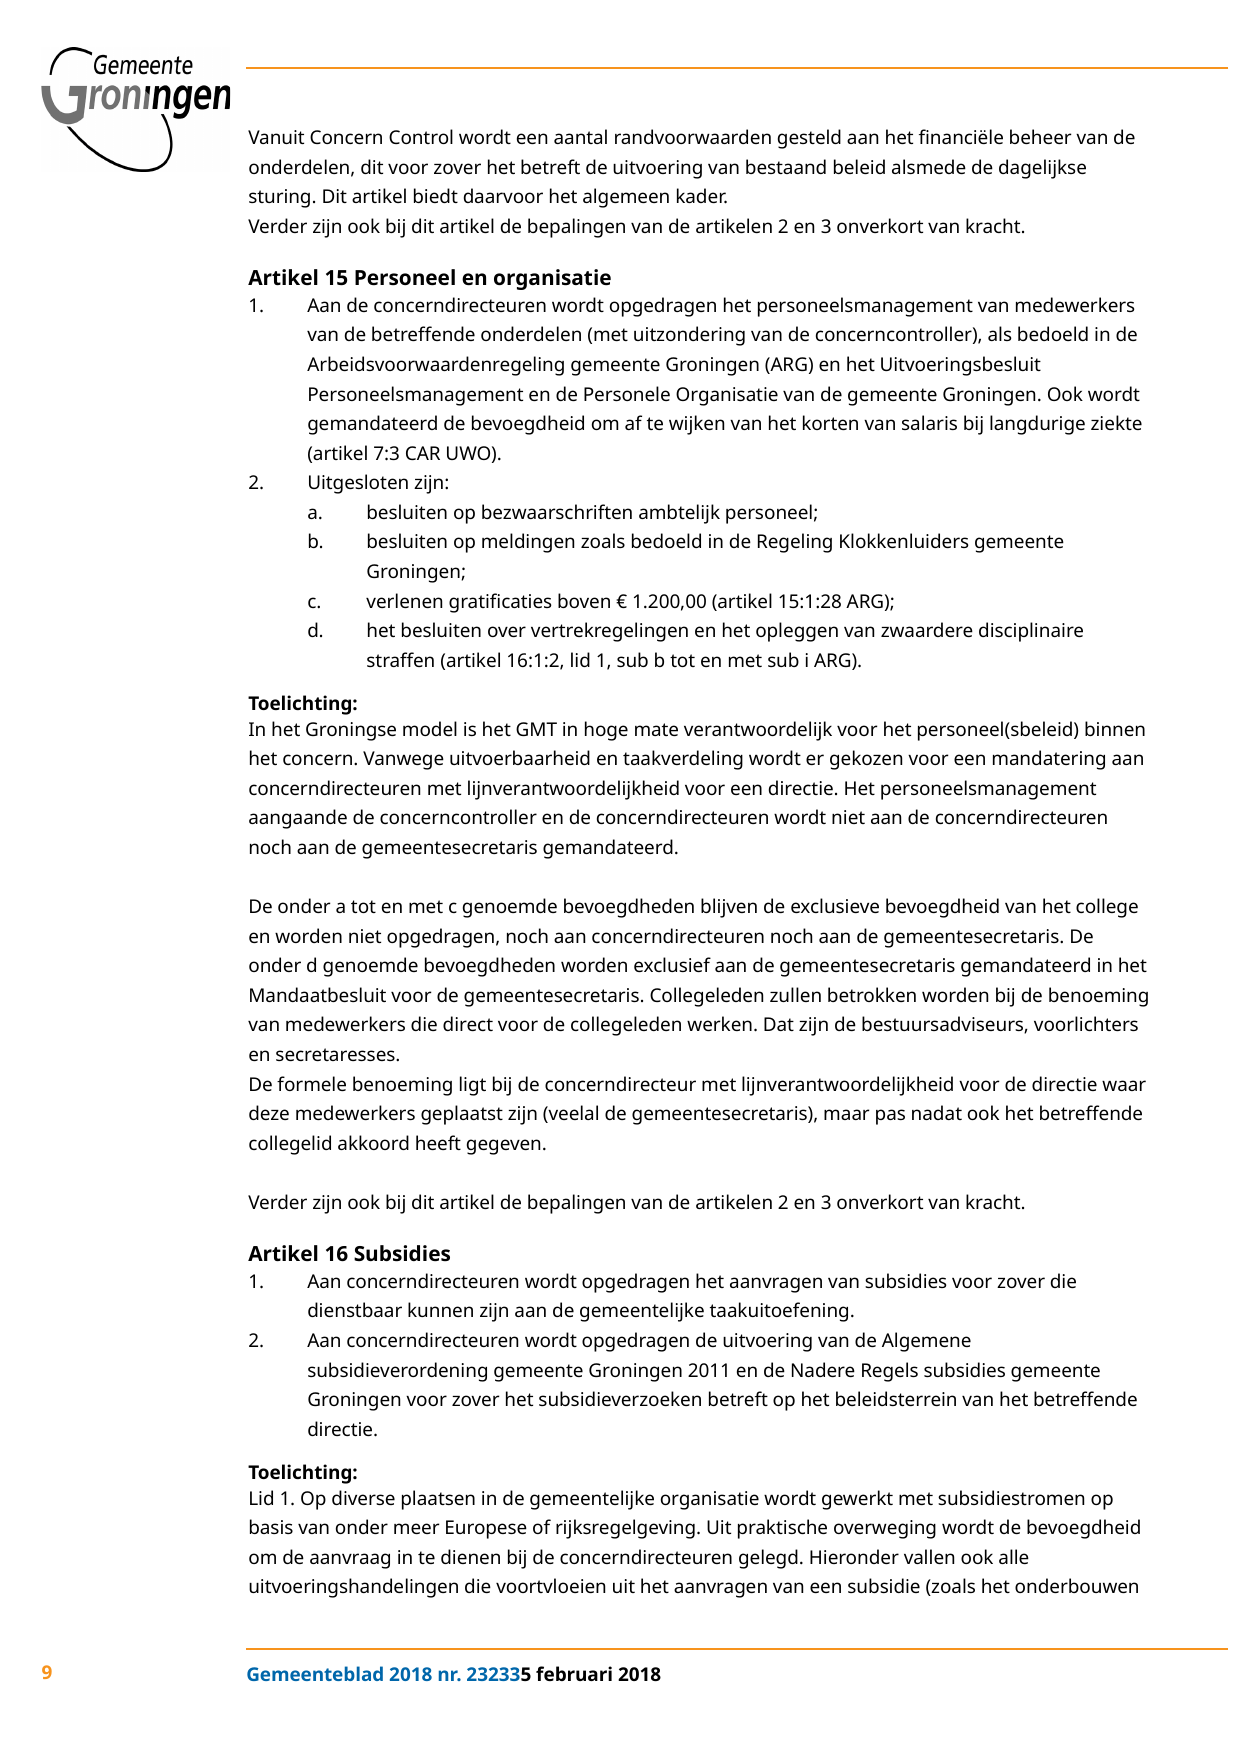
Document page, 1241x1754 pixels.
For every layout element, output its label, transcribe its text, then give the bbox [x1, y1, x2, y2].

list Aan concerndirecteuren wordt opgedragen de uitvoering van de Algemene subsidieverordening gemeente Groningen 2011 en de Nadere Regels subsidies gemeente Groningen voor zover het subsidieverzoeken betreft op het beleidsterrein van het betreffende directie. [248, 1327, 1152, 1442]
list besluiten op meldingen zoals bedoeld in de Regeling Klokkenluiders gemeente Groningen; [307, 529, 1152, 584]
list Aan concerndirecteuren wordt opgedragen het aanvragen van subsidies voor zover die dienstbaar kunnen zijn aan de gemeentelijke taakuitoefening. [248, 1268, 1152, 1323]
text Verder zijn ook bij dit artikel de bepalingen van de artikelen 2 en 3 onverkort van kracht. [248, 213, 1152, 239]
text Vanuit Concern Control wordt een aantal randvoorwaarden gesteld aan het financiële beheer van de onderdelen, dit voor zover het betreft de uitvoering van bestaand beleid alsmede de dagelijkse sturing. Dit artikel biedt daarvoor het algemeen kader. [248, 124, 1152, 209]
text Toelichting: [248, 690, 1152, 716]
picture [41, 47, 231, 172]
text De onder a tot en met c genoemde bevoegdheden blijven de exclusieve bevoegdheid van het college en worden niet opgedragen, noch aan concerndirecteuren noch aan de gemeentesecretaris. De onder d genoemde bevoegdheden worden exclusief aan de gemeentesecretaris gemandateerd in het Mandaatbesluit voor de gemeentesecretaris. Collegeleden zullen betrokken worden bij de benoeming van medewerkers die direct voor de collegeleden werken. Dat zijn de bestuursadviseurs, voorlichters en secretaresses. [248, 893, 1152, 1067]
text Artikel 16 Subsidies [248, 1239, 1152, 1268]
text Verder zijn ook bij dit artikel de bepalingen van de artikelen 2 en 3 onverkort van kracht. [248, 1189, 1152, 1215]
text Lid 1. Op diverse plaatsen in de gemeentelijke organisatie wordt gewerkt met subsidiestromen op basis van onder meer Europese of rijksregelgeving. Uit praktische overweging wordt de bevoegdheid om de aanvraag in te dienen bij de concerndirecteuren gelegd. Hieronder vallen ook alle uitvoeringshandelingen die voortvloeien uit het aanvragen van een subsidie (zoals het onderbouwen [248, 1485, 1152, 1599]
text De formele benoeming ligt bij de concerndirecteur met lijnverantwoordelijkheid voor de directie waar deze medewerkers geplaatst zijn (veelal de gemeentesecretaris), maar pas nadat ook het betreffende collegelid akkoord heeft gegeven. [248, 1071, 1152, 1156]
text Artikel 15 Personeel en organisatie [248, 263, 1152, 292]
text In het Groningse model is het GMT in hoge mate verantwoordelijk voor het personeel(sbeleid) binnen het concern. Vanwege uitvoerbaarheid en taakverdeling wordt er gekozen voor een mandatering aan concerndirecteuren met lijnverantwoordelijkheid voor een directie. Het personeelsmanagement aangaande de concerncontroller en de concerndirecteuren wordt niet aan de concerndirecteuren noch aan de gemeentesecretaris gemandateerd. [248, 716, 1152, 860]
text Toelichting: [248, 1459, 1152, 1485]
list het besluiten over vertrekregelingen en het opleggen van zwaardere disciplinaire straffen (artikel 16:1:2, lid 1, sub b tot en met sub i ARG). [307, 617, 1152, 673]
list Uitgesloten zijn: [248, 469, 1152, 495]
list Aan de concerndirecteuren wordt opgedragen het personeelsmanagement van medewerkers van de betreffende onderdelen (met uitzondering van de concerncontroller), als bedoeld in de Arbeidsvoorwaardenregeling gemeente Groningen (ARG) en het Uitvoeringsbesluit Personeelsmanagement en de Personele Organisatie van de gemeente Groningen. Ook wordt gemandateerd de bevoegdheid om af te wijken van het korten van salaris bij langdurige ziekte (artikel 7:3 CAR UWO). [248, 292, 1152, 466]
list verlenen gratificaties boven € 1.200,00 (artikel 15:1:28 ARG); [307, 588, 1152, 613]
list besluiten op bezwaarschriften ambtelijk personeel; [307, 499, 1152, 525]
